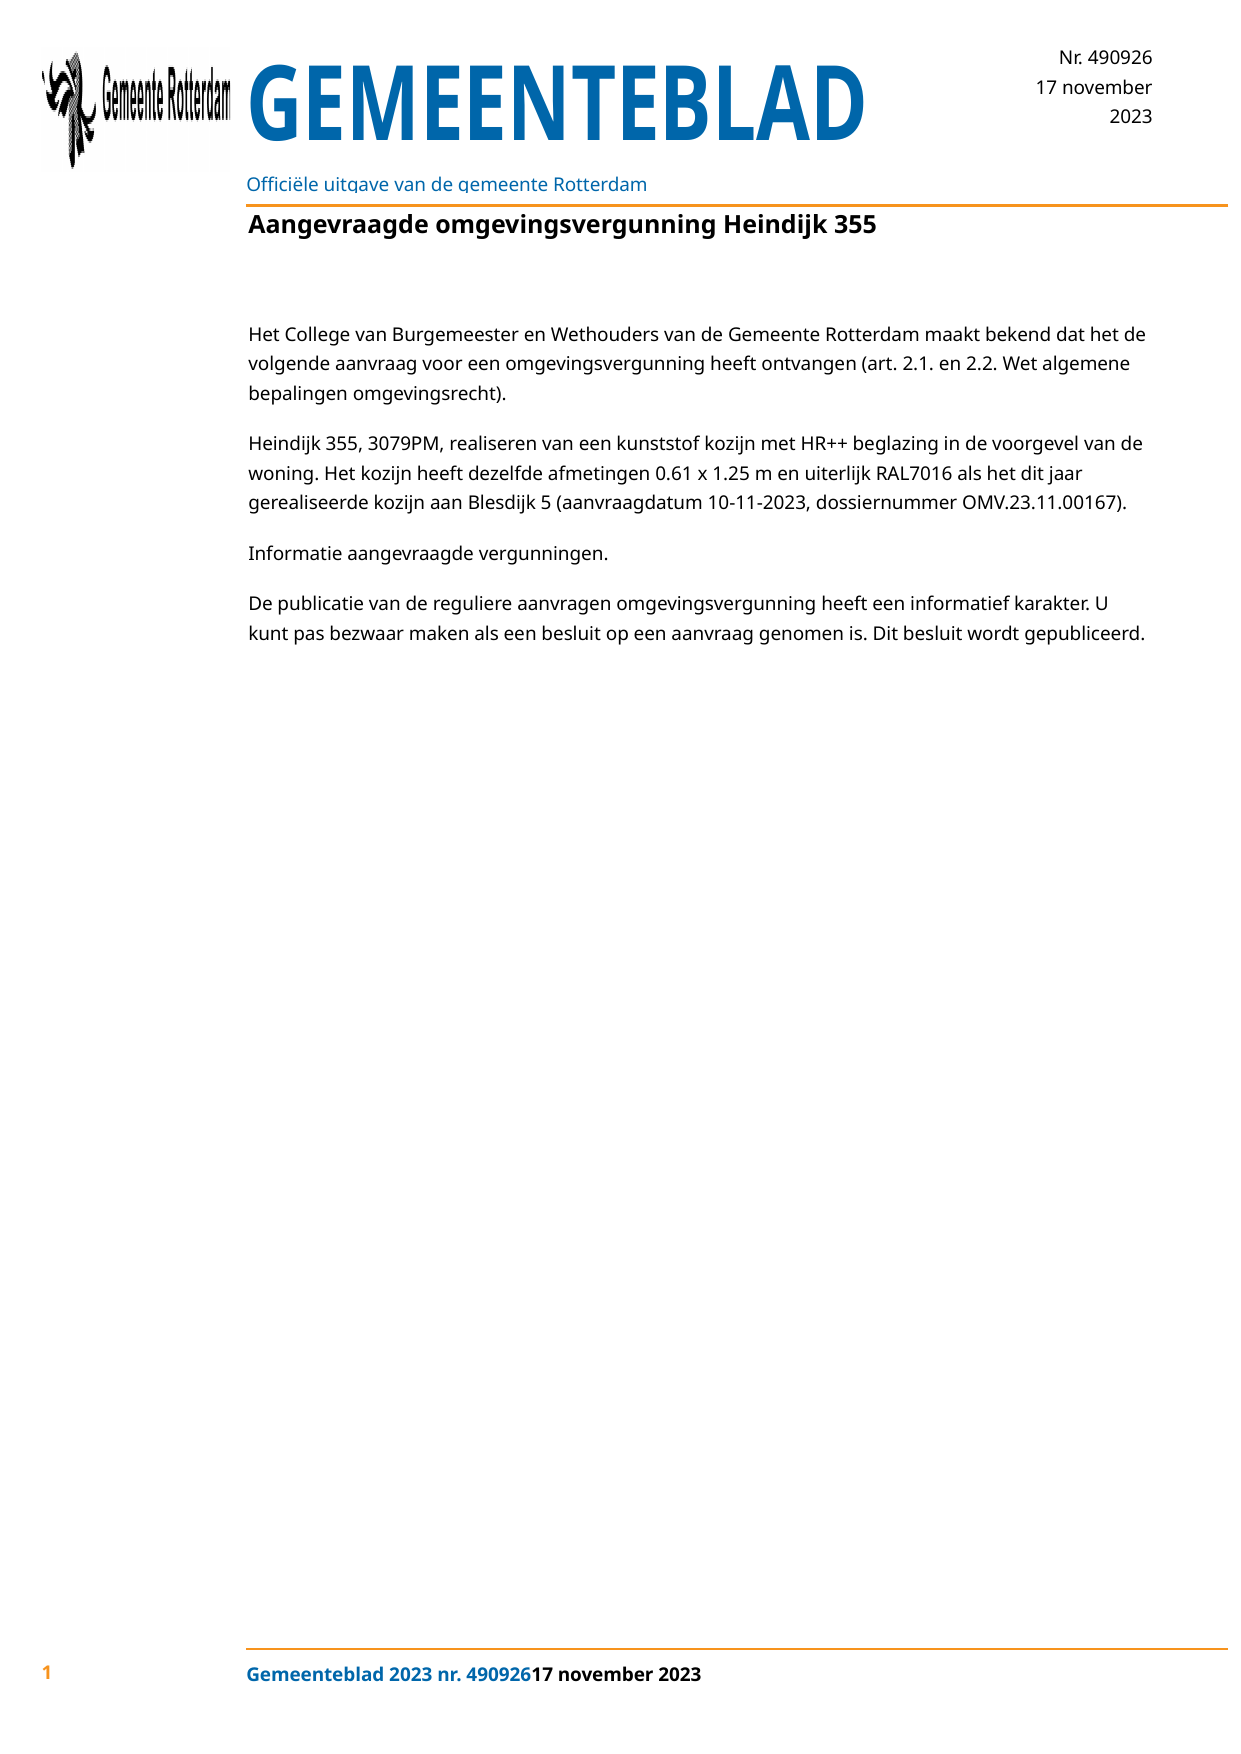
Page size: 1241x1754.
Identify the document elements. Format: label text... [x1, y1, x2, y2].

text Heindijk 355, 3079PM, realiseren van een kunststof kozijn met HR++ beglazing in de voorgevel van de woning. Het kozijn heeft dezelfde afmetingen 0.61 x 1.25­ m en uiterlijk RAL7016 als het dit jaar gerealiseerde kozijn aan Blesdijk 5 (aanvraagdatum 10-11-2023, dossiernummer OMV.23.11.00167). [248, 430, 1152, 515]
text Aangevraagde omgevingsvergunning Heindijk 355 [248, 207, 1152, 241]
text Informatie aangevraagde vergunningen. [248, 540, 1152, 566]
text Het College van Burgemeester en Wethouders van de Gemeente Rotterdam maakt bekend dat het de volgende aanvraag voor een omgevingsvergunning heeft ontvangen (art. 2.1. en 2.2. Wet algemene bepalingen omgevingsrecht). [248, 321, 1152, 406]
text De publicatie van de reguliere aanvragen omgevingsvergunning heeft een informatief karakter. U kunt pas bezwaar maken als een besluit op een aanvraag genomen is. Dit besluit wordt gepubliceerd. [248, 590, 1152, 646]
picture [41, 47, 231, 172]
